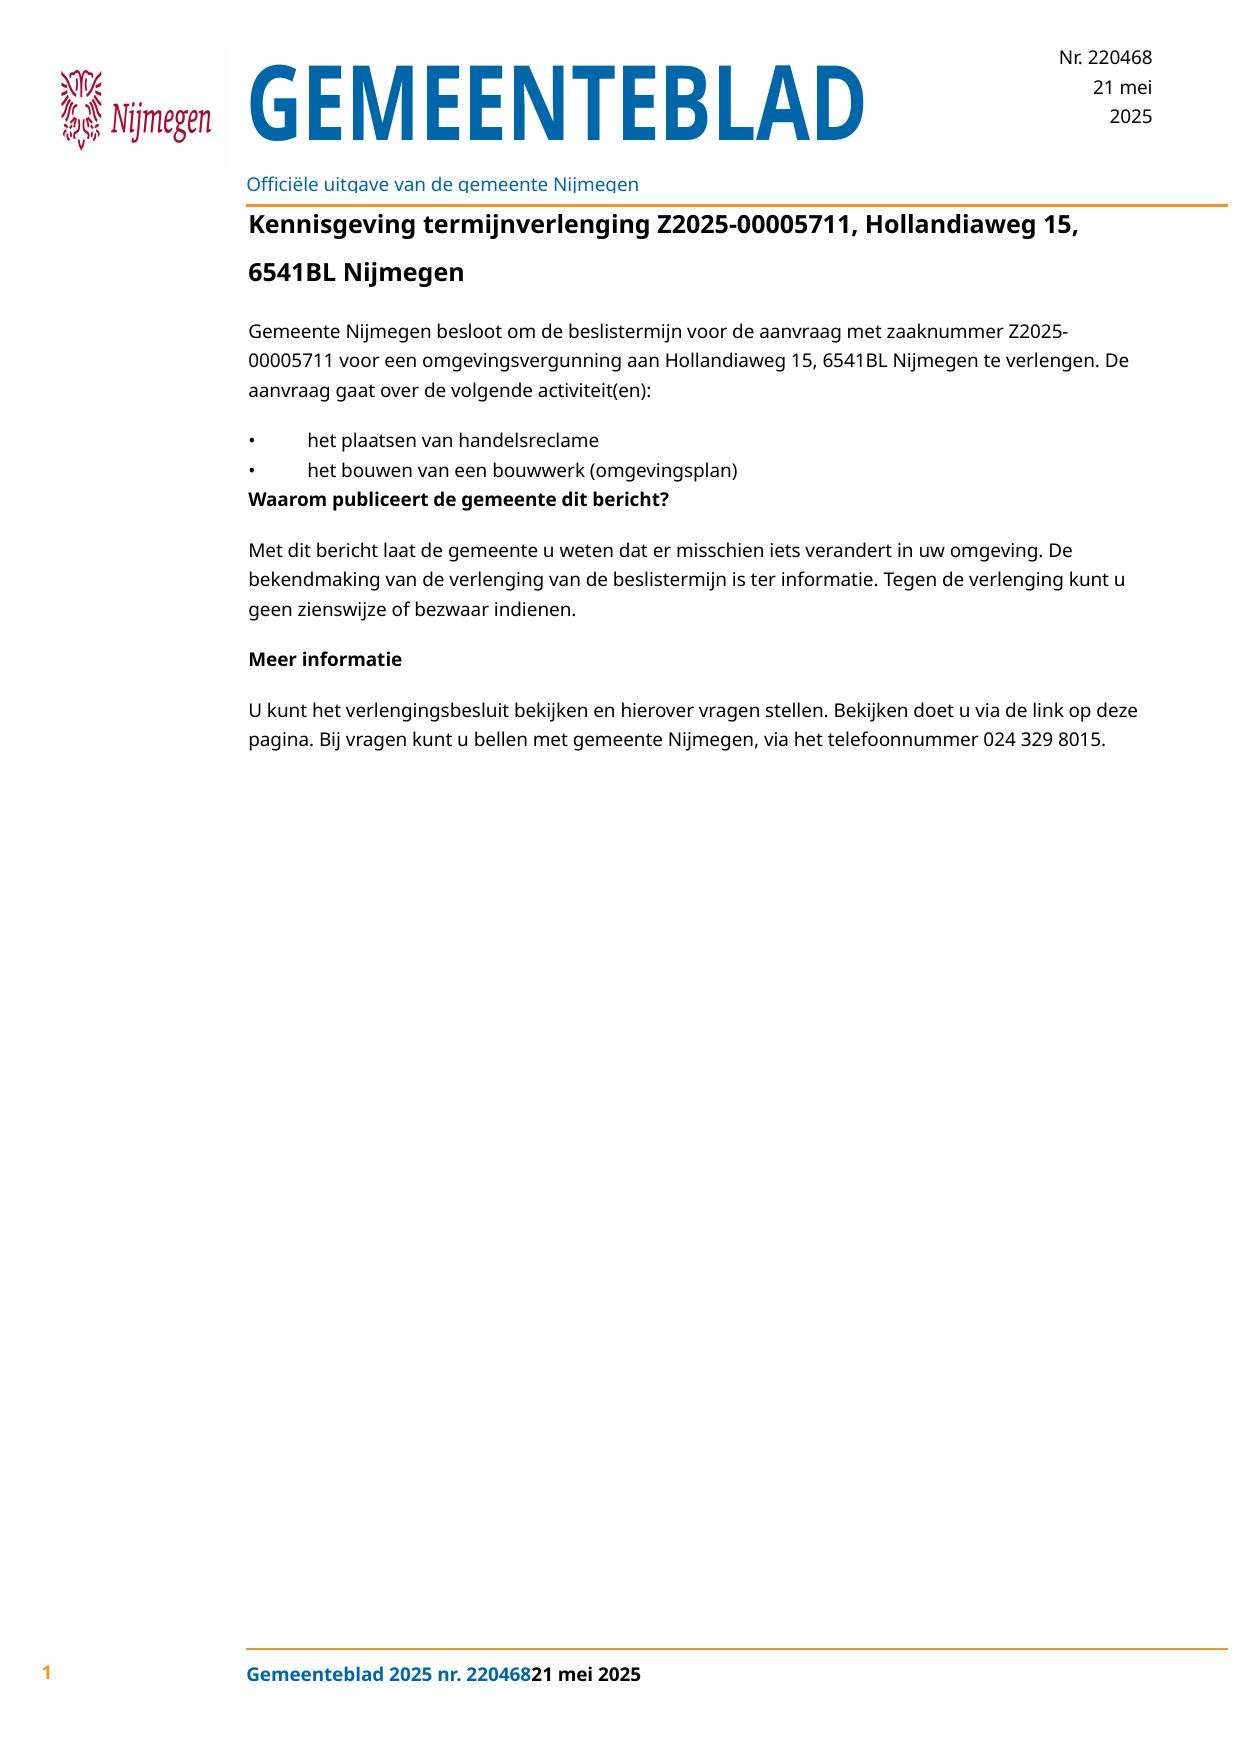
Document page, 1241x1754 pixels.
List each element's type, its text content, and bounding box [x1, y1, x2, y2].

text U kunt het verlengingsbesluit bekijken en hierover vragen stellen. Bekijken doet u via de link op deze pagina. Bij vragen kunt u bellen met gemeente Nijmegen, via het telefoonnummer 024 329 8015. [248, 697, 1152, 752]
list het bouwen van een bouwwerk (omgevingsplan) [248, 457, 1152, 483]
text Kennisgeving termijnverlenging Z2025-00005711, Hollandiaweg 15, 6541BL Nijmegen [248, 207, 1152, 288]
picture [41, 47, 231, 172]
list het plaatsen van handelsreclame [248, 427, 1152, 453]
text Gemeente Nijmegen besloot om de beslistermijn voor de aanvraag met zaaknummer Z2025-00005711 voor een omgevingsvergunning aan Hollandiaweg 15, 6541BL Nijmegen te verlengen. De aanvraag gaat over de volgende activiteit(en): [248, 318, 1152, 403]
text Meer informatie [248, 647, 1152, 672]
text Met dit bericht laat de gemeente u weten dat er misschien iets verandert in uw omgeving. De bekendmaking van de verlenging van de beslistermijn is ter informatie. Tegen de verlenging kunt u geen zienswijze of bezwaar indienen. [248, 537, 1152, 622]
text Waarom publiceert de gemeente dit bericht? [248, 487, 1152, 512]
